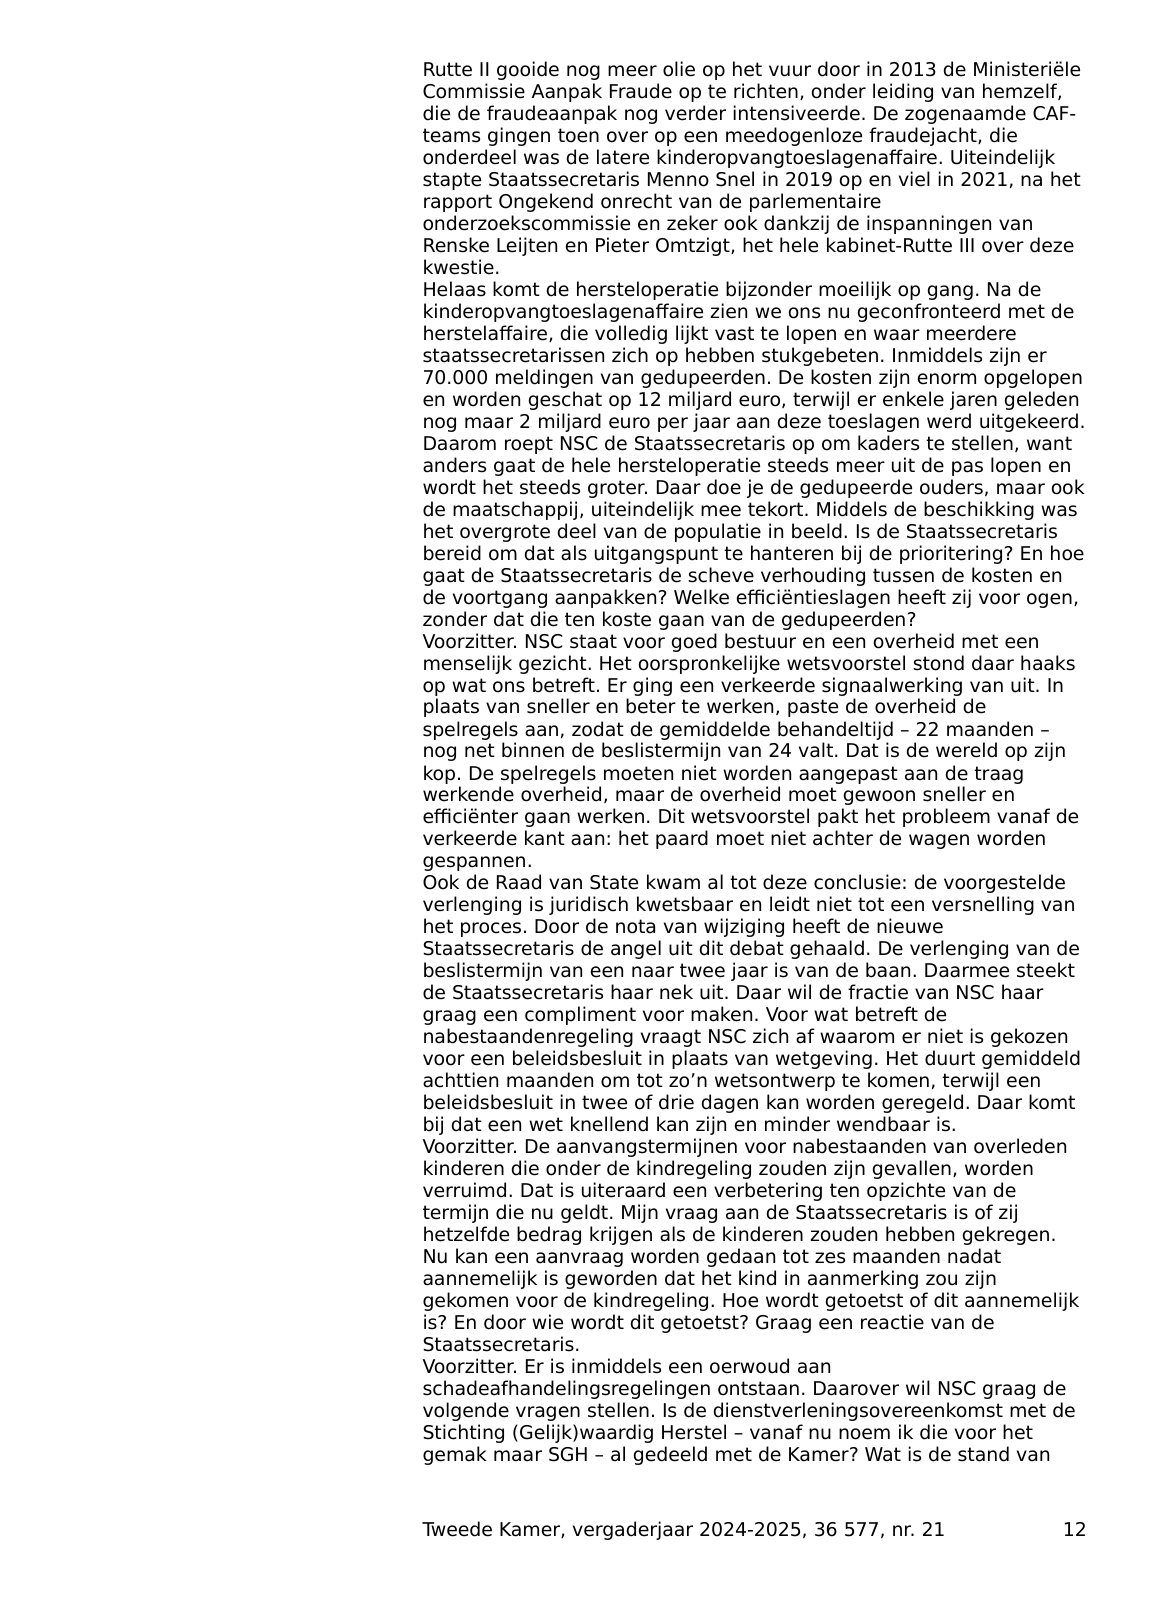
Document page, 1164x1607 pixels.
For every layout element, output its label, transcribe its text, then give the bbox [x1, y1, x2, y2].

text Ook de Raad van State kwam al tot deze conclusie: de voorgestelde verlenging is juridisch kwetsbaar en leidt niet tot een versnelling van het proces. Door de nota van wijziging heeft de nieuwe Staatssecretaris de angel uit dit debat gehaald. De verlenging van de beslistermijn van een naar twee jaar is van de baan. Daarmee steekt de Staatssecretaris haar nek uit. Daar wil de fractie van NSC haar graag een compliment voor maken. Voor wat betreft de nabestaandenregeling vraagt NSC zich af waarom er niet is gekozen voor een beleidsbesluit in plaats van wetgeving. Het duurt gemiddeld achttien maanden om tot zo’n wetsontwerp te komen, terwijl een beleidsbesluit in twee of drie dagen kan worden geregeld. Daar komt bij dat een wet knellend kan zijn en minder wendbaar is. [422, 872, 1087, 1136]
text Helaas komt de hersteloperatie bijzonder moeilijk op gang. Na de kinderopvangtoeslagenaffaire zien we ons nu geconfronteerd met de herstelaffaire, die volledig lijkt vast te lopen en waar meerdere staatssecretarissen zich op hebben stukgebeten. Inmiddels zijn er 70.000 meldingen van gedupeerden. De kosten zijn enorm opgelopen en worden geschat op 12 miljard euro, terwijl er enkele jaren geleden nog maar 2 miljard euro per jaar aan deze toeslagen werd uitgekeerd. Daarom roept NSC de Staatssecretaris op om kaders te stellen, want anders gaat de hele hersteloperatie steeds meer uit de pas lopen en wordt het steeds groter. Daar doe je de gedupeerde ouders, maar ook de maatschappij, uiteindelijk mee tekort. Middels de beschikking was het overgrote deel van de populatie in beeld. Is de Staatssecretaris bereid om dat als uitgangspunt te hanteren bij de prioritering? En hoe gaat de Staatssecretaris de scheve verhouding tussen de kosten en de voortgang aanpakken? Welke efficiëntieslagen heeft zij voor ogen, zonder dat die ten koste gaan van de gedupeerden? [422, 279, 1087, 631]
text Voorzitter. NSC staat voor goed bestuur en een overheid met een menselijk gezicht. Het oorspronkelijke wetsvoorstel stond daar haaks op wat ons betreft. Er ging een verkeerde signaalwerking van uit. In plaats van sneller en beter te werken, paste de overheid de spelregels aan, zodat de gemiddelde behandeltijd – 22 maanden – nog net binnen de beslistermijn van 24 valt. Dat is de wereld op zijn kop. De spelregels moeten niet worden aangepast aan de traag werkende overheid, maar de overheid moet gewoon sneller en efficiënter gaan werken. Dit wetsvoorstel pakt het probleem vanaf de verkeerde kant aan: het paard moet niet achter de wagen worden gespannen. [422, 631, 1087, 872]
text Rutte II gooide nog meer olie op het vuur door in 2013 de Ministeriële Commissie Aanpak Fraude op te richten, onder leiding van hemzelf, die de fraudeaanpak nog verder intensiveerde. De zogenaamde CAF-teams gingen toen over op een meedogenloze fraudejacht, die onderdeel was de latere kinderopvangtoeslagenaffaire. Uiteindelijk stapte Staatssecretaris Menno Snel in 2019 op en viel in 2021, na het rapport Ongekend onrecht van de parlementaire onderzoekscommissie en zeker ook dankzij de inspanningen van Renske Leijten en Pieter Omtzigt, het hele kabinet-Rutte III over deze kwestie. [422, 59, 1087, 279]
text Voorzitter. Er is inmiddels een oerwoud aan schadeafhandelingsregelingen ontstaan. Daarover wil NSC graag de volgende vragen stellen. Is de dienstverleningsovereenkomst met de Stichting (Gelijk)waardig Herstel – vanaf nu noem ik die voor het gemak maar SGH – al gedeeld met de Kamer? Wat is de stand van [422, 1356, 1087, 1466]
text Voorzitter. De aanvangstermijnen voor nabestaanden van overleden kinderen die onder de kindregeling zouden zijn gevallen, worden verruimd. Dat is uiteraard een verbetering ten opzichte van de termijn die nu geldt. Mijn vraag aan de Staatssecretaris is of zij hetzelfde bedrag krijgen als de kinderen zouden hebben gekregen. Nu kan een aanvraag worden gedaan tot zes maanden nadat aannemelijk is geworden dat het kind in aanmerking zou zijn gekomen voor de kindregeling. Hoe wordt getoetst of dit aannemelijk is? En door wie wordt dit getoetst? Graag een reactie van de Staatssecretaris. [422, 1136, 1087, 1356]
